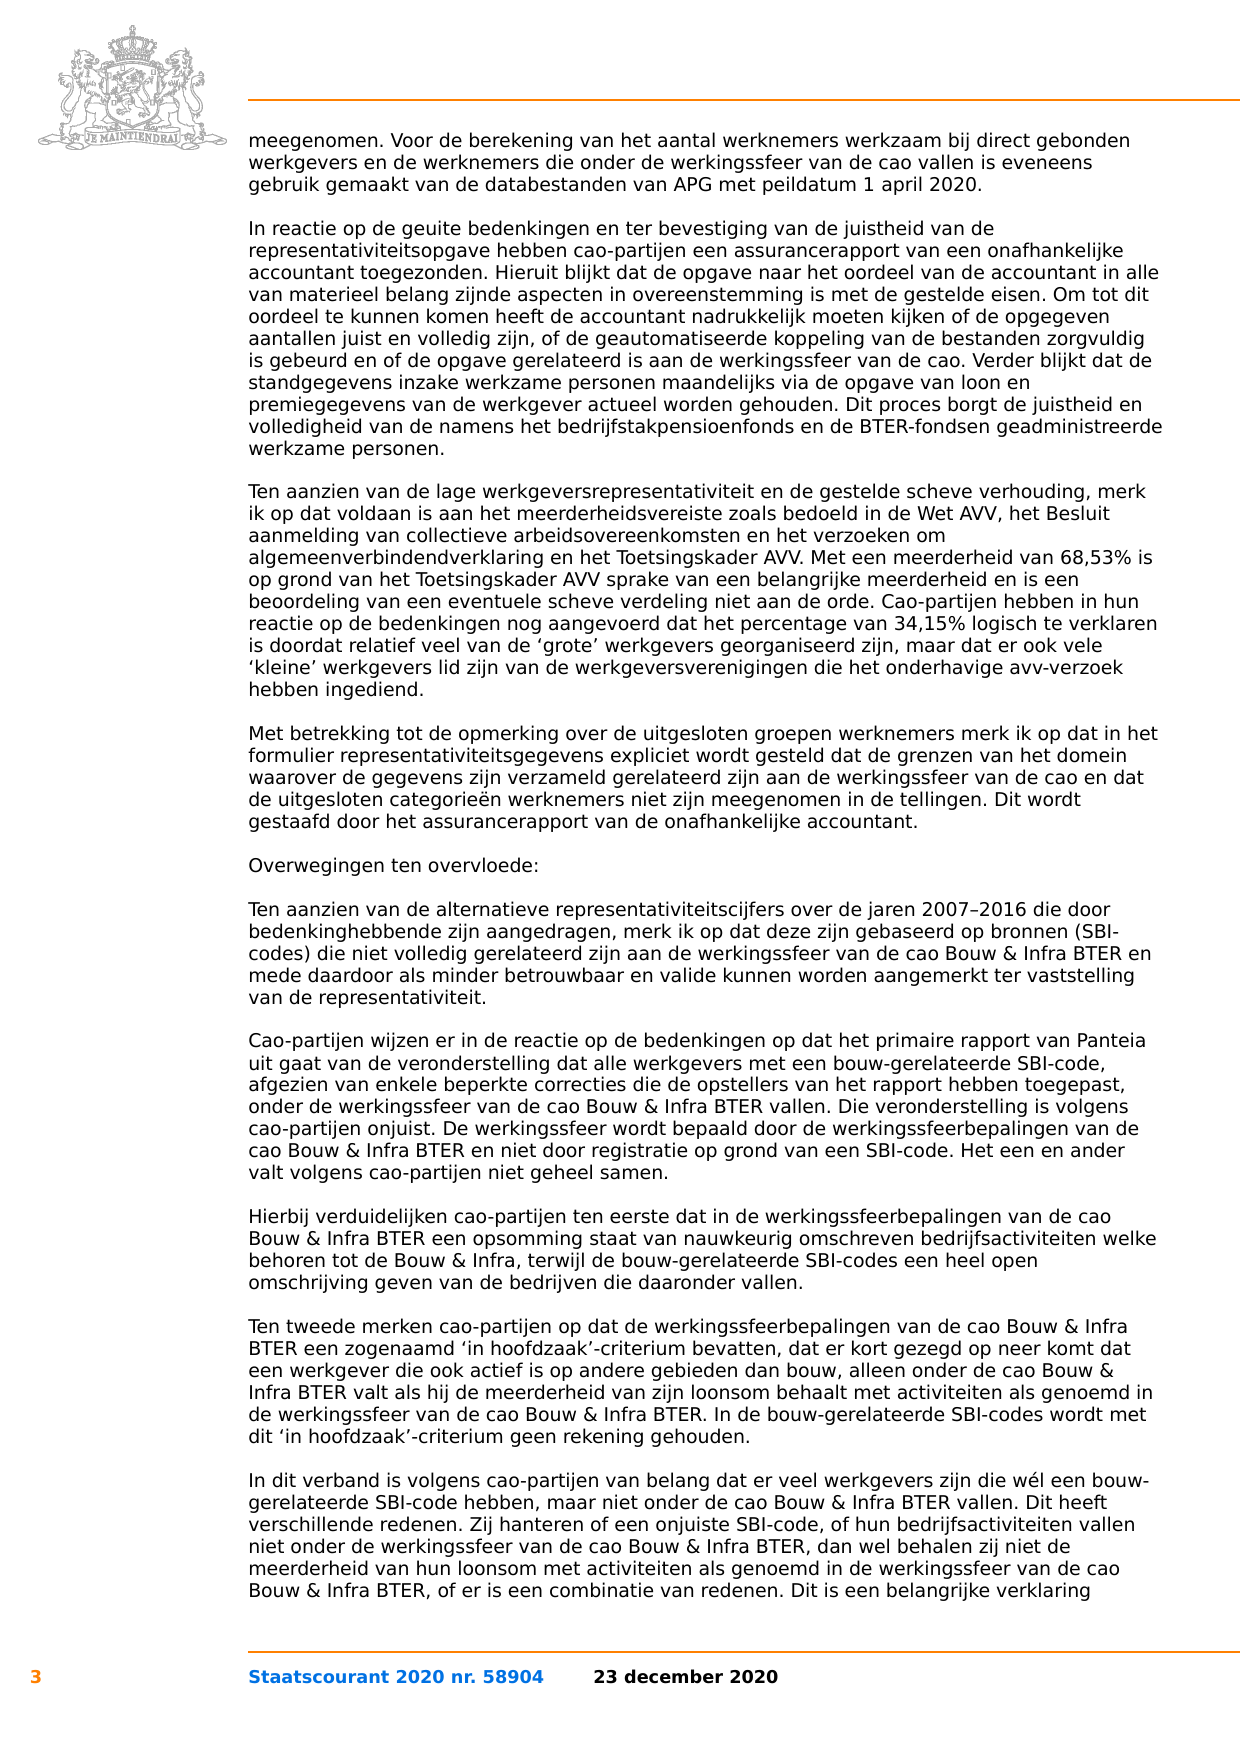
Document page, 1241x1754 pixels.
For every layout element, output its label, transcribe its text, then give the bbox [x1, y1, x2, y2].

text Met betrekking tot de opmerking over de uitgesloten groepen werknemers merk ik op dat in het formulier representativiteitsgegevens expliciet wordt gesteld dat de grenzen van het domein waarover de gegevens zijn verzameld gerelateerd zijn aan de werkingssfeer van de cao en dat de uitgesloten categorieën werknemers niet zijn meegenomen in de tellingen. Dit wordt gestaafd door het assurancerapport van de onafhankelijke accountant. [248, 723, 1163, 833]
text Ten aanzien van de lage werkgeversrepresentativiteit en de gestelde scheve verhouding, merk ik op dat voldaan is aan het meerderheidsvereiste zoals bedoeld in de Wet AVV, het Besluit aanmelding van collectieve arbeidsovereenkomsten en het verzoeken om algemeenverbindendverklaring en het Toetsingskader AVV. Met een meerderheid van 68,53% is op grond van het Toetsingskader AVV sprake van een belangrijke meerderheid en is een beoordeling van een eventuele scheve verdeling niet aan de orde. Cao-partijen hebben in hun reactie op de bedenkingen nog aangevoerd dat het percentage van 34,15% logisch te verklaren is doordat relatief veel van de ‘grote’ werkgevers georganiseerd zijn, maar dat er ook vele ‘kleine’ werkgevers lid zijn van de werkgeversverenigingen die het onderhavige avv-verzoek hebben ingediend. [248, 481, 1163, 701]
text Overwegingen ten overvloede: [248, 855, 1163, 877]
text Ten tweede merken cao-partijen op dat de werkingssfeerbepalingen van de cao Bouw & Infra BTER een zogenaamd ‘in hoofdzaak’-criterium bevatten, dat er kort gezegd op neer komt dat een werkgever die ook actief is op andere gebieden dan bouw, alleen onder de cao Bouw & Infra BTER valt als hij de meerderheid van zijn loonsom behaalt met activiteiten als genoemd in de werkingssfeer van de cao Bouw & Infra BTER. In de bouw-gerelateerde SBI-codes wordt met dit ‘in hoofdzaak’-criterium geen rekening gehouden. [248, 1316, 1163, 1448]
text meegenomen. Voor de berekening van het aantal werknemers werkzaam bij direct gebonden werkgevers en de werknemers die onder de werkingssfeer van de cao vallen is eveneens gebruik gemaakt van de databestanden van APG met peildatum 1 april 2020. [248, 130, 1163, 196]
text In reactie op de geuite bedenkingen en ter bevestiging van de juistheid van de representativiteitsopgave hebben cao-partijen een assurancerapport van een onafhankelijke accountant toegezonden. Hieruit blijkt dat de opgave naar het oordeel van de accountant in alle van materieel belang zijnde aspecten in overeenstemming is met de gestelde eisen. Om tot dit oordeel te kunnen komen heeft de accountant nadrukkelijk moeten kijken of de opgegeven aantallen juist en volledig zijn, of de geautomatiseerde koppeling van de bestanden zorgvuldig is gebeurd en of de opgave gerelateerd is aan de werkingssfeer van de cao. Verder blijkt dat de standgegevens inzake werkzame personen maandelijks via de opgave van loon en premiegegevens van de werkgever actueel worden gehouden. Dit proces borgt de juistheid en volledigheid van de namens het bedrijfstakpensioenfonds en de BTER-fondsen geadministreerde werkzame personen. [248, 218, 1163, 459]
text Hierbij verduidelijken cao-partijen ten eerste dat in de werkingssfeerbepalingen van de cao Bouw & Infra BTER een opsomming staat van nauwkeurig omschreven bedrijfsactiviteiten welke behoren tot de Bouw & Infra, terwijl de bouw-gerelateerde SBI-codes een heel open omschrijving geven van de bedrijven die daaronder vallen. [248, 1206, 1163, 1294]
text Cao-partijen wijzen er in de reactie op de bedenkingen op dat het primaire rapport van Panteia uit gaat van de veronderstelling dat alle werkgevers met een bouw-gerelateerde SBI-code, afgezien van enkele beperkte correcties die de opstellers van het rapport hebben toegepast, onder de werkingssfeer van de cao Bouw & Infra BTER vallen. Die veronderstelling is volgens cao-partijen onjuist. De werkingssfeer wordt bepaald door de werkingssfeerbepalingen van de cao Bouw & Infra BTER en niet door registratie op grond van een SBI-code. Het een en ander valt volgens cao-partijen niet geheel samen. [248, 1030, 1163, 1184]
picture [38, 25, 227, 150]
text Ten aanzien van de alternatieve representativiteitscijfers over de jaren 2007–2016 die door bedenkinghebbende zijn aangedragen, merk ik op dat deze zijn gebaseerd op bronnen (SBI-codes) die niet volledig gerelateerd zijn aan de werkingssfeer van de cao Bouw & Infra BTER en mede daardoor als minder betrouwbaar en valide kunnen worden aangemerkt ter vaststelling van de representativiteit. [248, 899, 1163, 1008]
text In dit verband is volgens cao-partijen van belang dat er veel werkgevers zijn die wél een bouw-gerelateerde SBI-code hebben, maar niet onder de cao Bouw & Infra BTER vallen. Dit heeft verschillende redenen. Zij hanteren of een onjuiste SBI-code, of hun bedrijfsactiviteiten vallen niet onder de werkingssfeer van de cao Bouw & Infra BTER, dan wel behalen zij niet de meerderheid van hun loonsom met activiteiten als genoemd in de werkingssfeer van de cao Bouw & Infra BTER, of er is een combinatie van redenen. Dit is een belangrijke verklaring [248, 1470, 1163, 1602]
